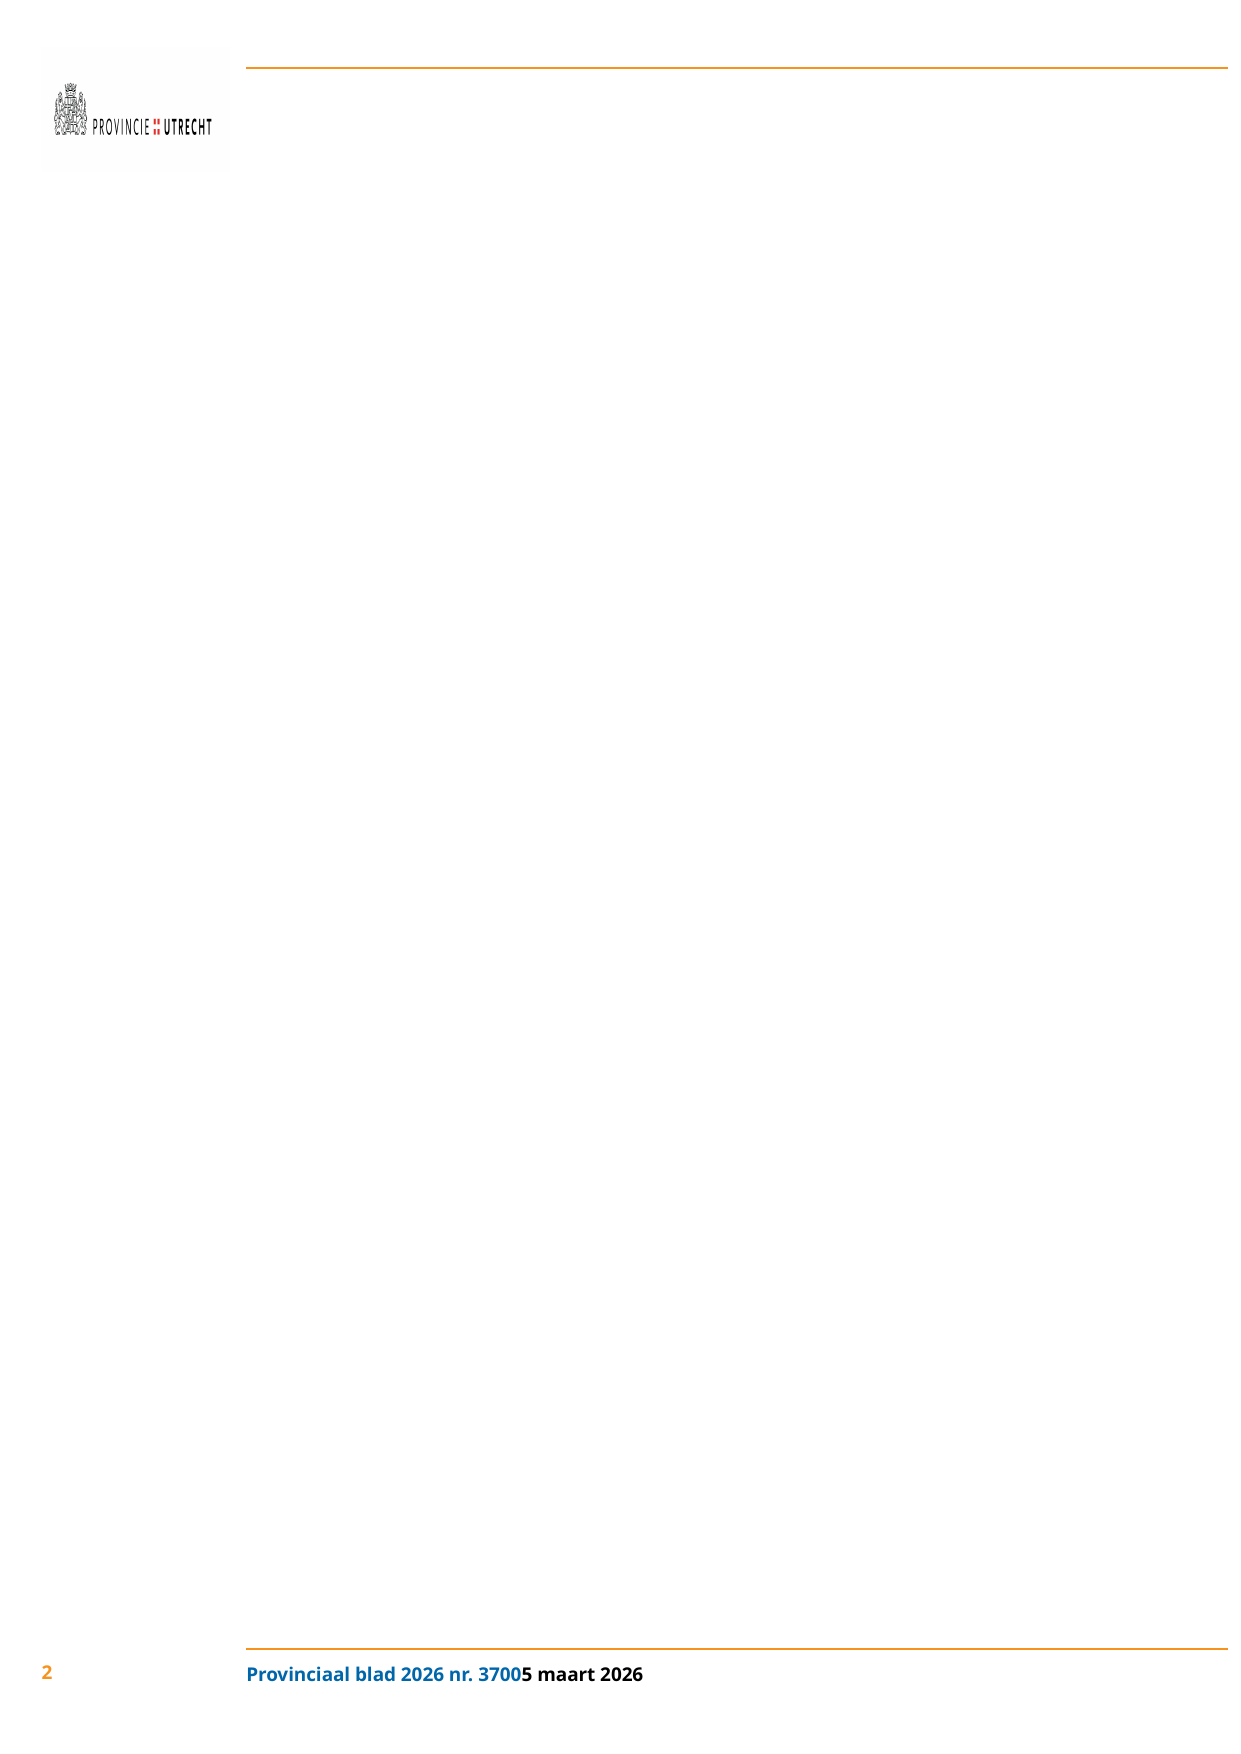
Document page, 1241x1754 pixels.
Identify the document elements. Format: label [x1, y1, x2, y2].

picture [41, 47, 231, 172]
